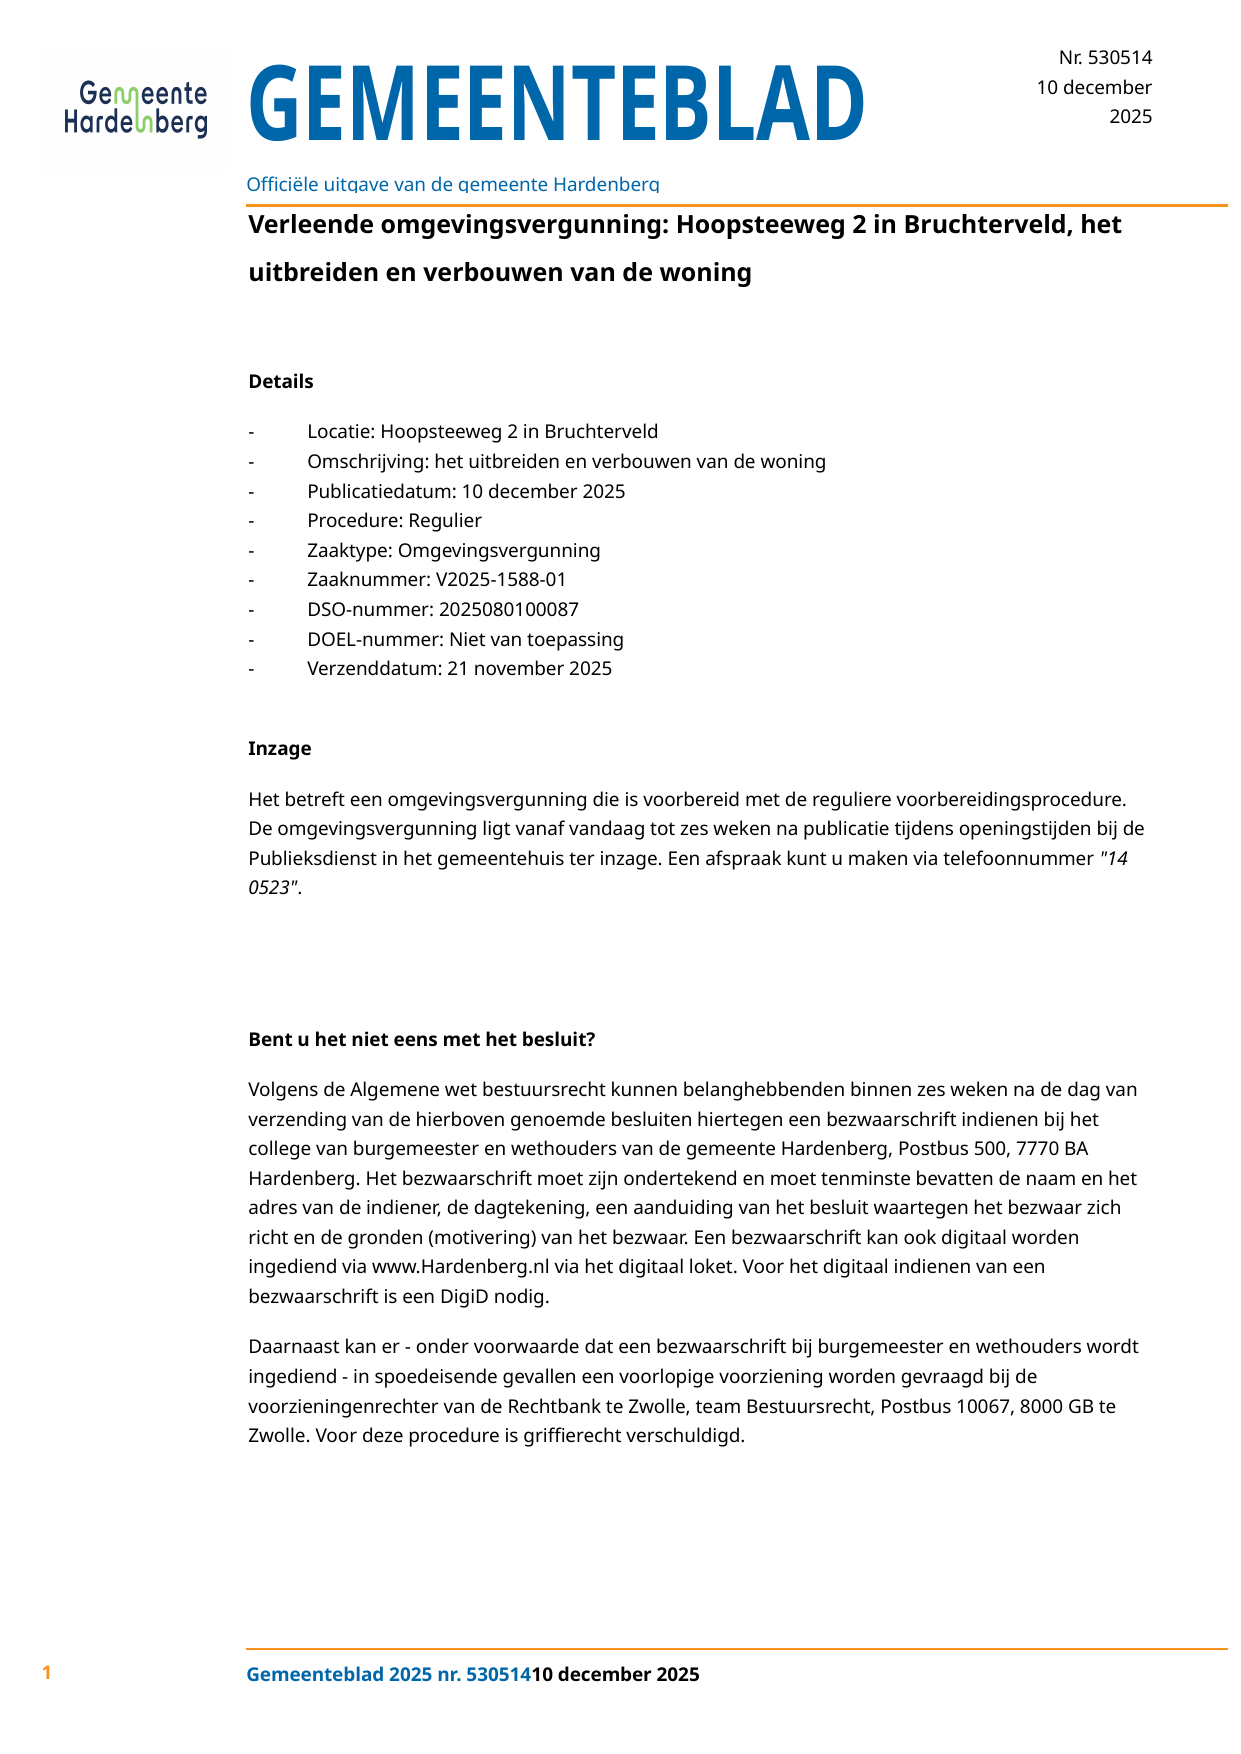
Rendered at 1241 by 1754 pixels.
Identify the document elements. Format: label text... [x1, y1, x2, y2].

picture [41, 47, 231, 172]
list Zaaknummer: V2025-1588-01 [248, 567, 1152, 592]
text Daarnaast kan er - onder voorwaarde dat een bezwaarschrift bij burgemeester en wethouders wordt ingediend - in spoedeisende gevallen een voorlopige voorziening worden gevraagd bij de voorzieningenrechter van de Rechtbank te Zwolle, team Bestuursrecht, Postbus 10067, 8000 GB te Zwolle. Voor deze procedure is griffierecht verschuldigd. [248, 1334, 1152, 1448]
list Zaaktype: Omgevingsvergunning [248, 537, 1152, 563]
text Details [248, 368, 1152, 394]
text Het betreft een omgevingsvergunning die is voorbereid met de reguliere voorbereidingsprocedure. De omgevingsvergunning ligt vanaf vandaag tot zes weken na publicatie tijdens openingstijden bij de Publieksdienst in het gemeentehuis ter inzage. Een afspraak kunt u maken via telefoonnummer "14 0523". [248, 786, 1152, 900]
text Bent u het niet eens met het besluit? [248, 1026, 1152, 1052]
list Publicatiedatum: 10 december 2025 [248, 478, 1152, 504]
text Inzage [248, 735, 1152, 761]
list Procedure: Regulier [248, 507, 1152, 533]
list Omschrijving: het uitbreiden en verbouwen van de woning [248, 448, 1152, 474]
text Verleende omgevingsvergunning: Hoopsteeweg 2 in Bruchterveld, het uitbreiden en verbouwen van de woning [248, 207, 1152, 288]
text Volgens de Algemene wet bestuursrecht kunnen belanghebbenden binnen zes weken na de dag van verzending van de hierboven genoemde besluiten hiertegen een bezwaarschrift indienen bij het college van burgemeester en wethouders van de gemeente Hardenberg, Postbus 500, 7770 BA Hardenberg. Het bezwaarschrift moet zijn ondertekend en moet tenminste bevatten de naam en het adres van de indiener, de dagtekening, een aanduiding van het besluit waartegen het bezwaar zich richt en de gronden (motivering) van het bezwaar. Een bezwaarschrift kan ook digitaal worden ingediend via www.Hardenberg.nl via het digitaal loket. Voor het digitaal indienen van een bezwaarschrift is een DigiD nodig. [248, 1076, 1152, 1309]
list DSO-nummer: 2025080100087 [248, 596, 1152, 622]
list DOEL-nummer: Niet van toepassing [248, 626, 1152, 652]
list Verzenddatum: 21 november 2025 [248, 655, 1152, 681]
list Locatie: Hoopsteeweg 2 in Bruchterveld [248, 419, 1152, 444]
